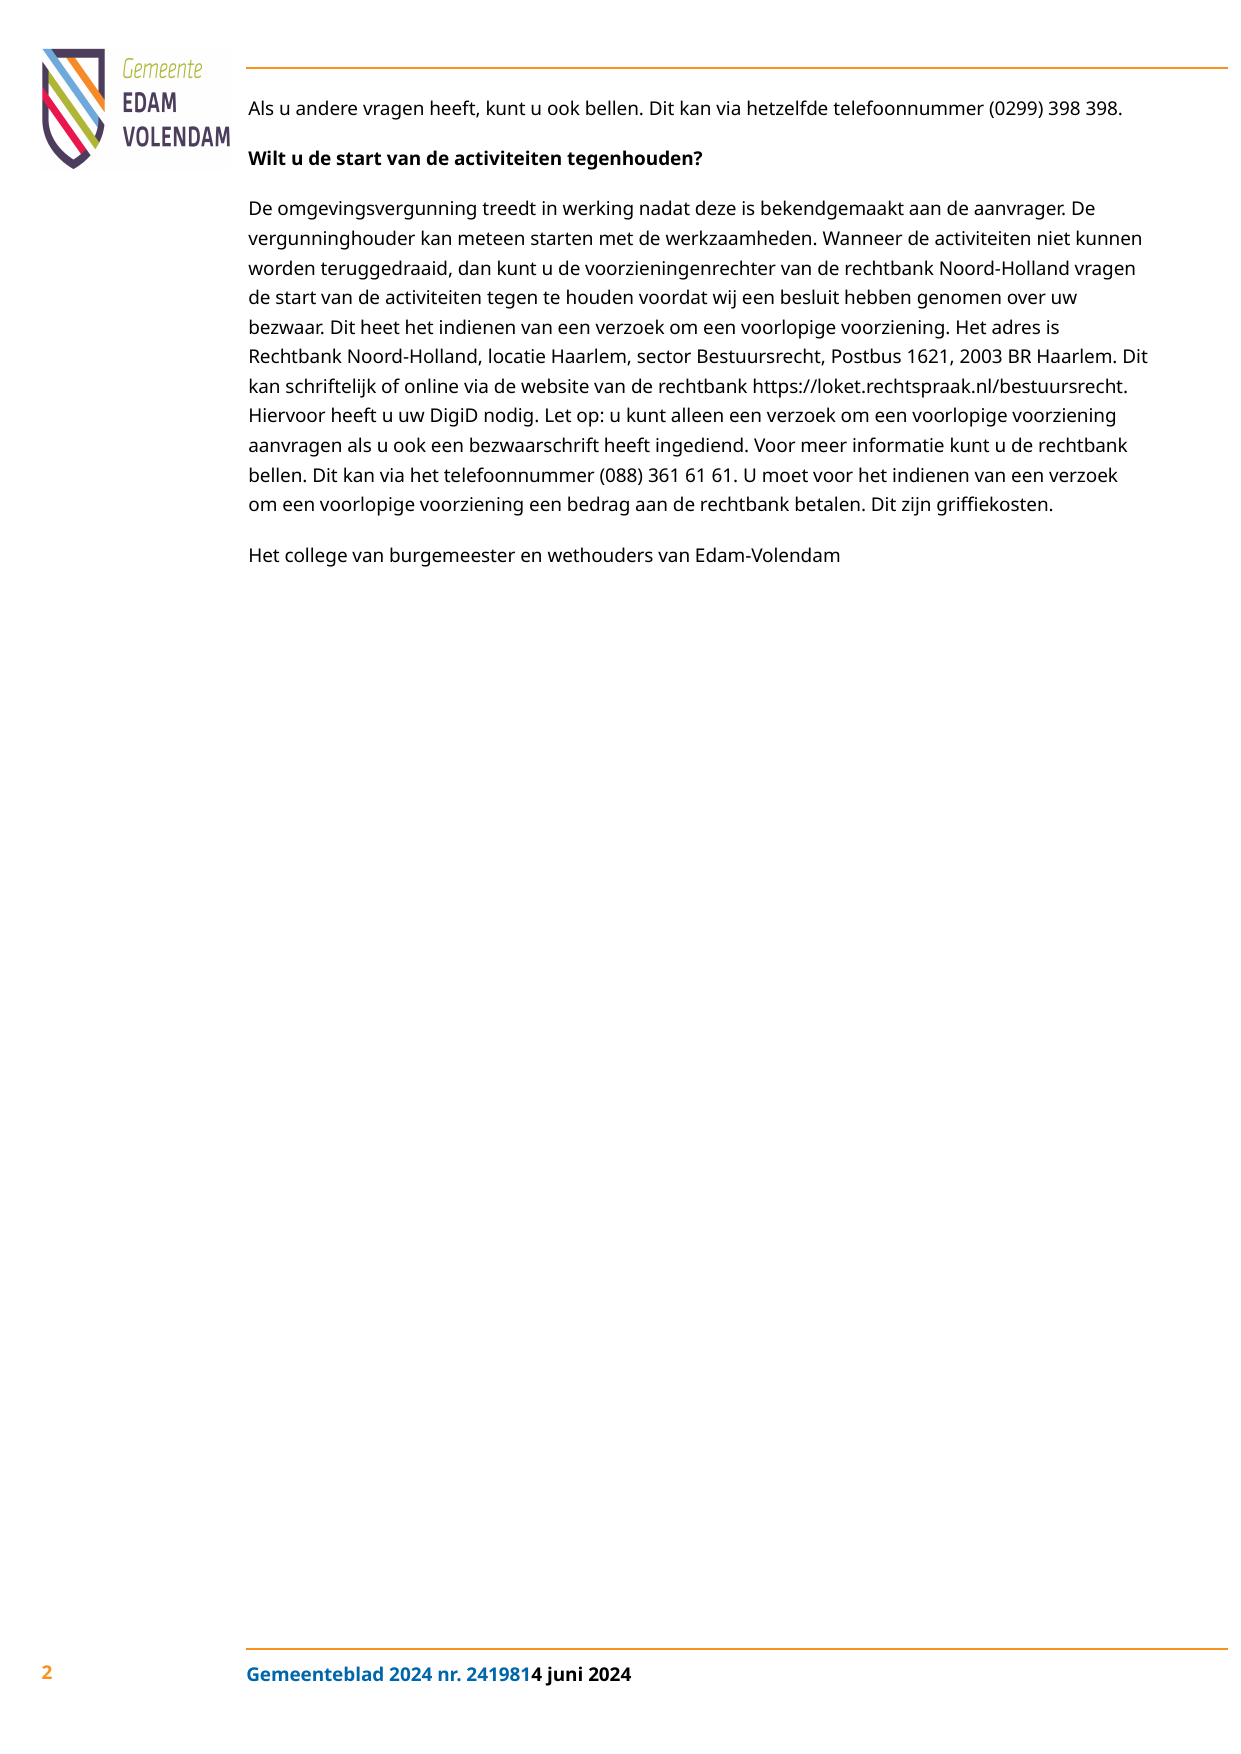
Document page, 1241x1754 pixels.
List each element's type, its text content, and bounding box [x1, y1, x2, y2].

text Het college van burgemeester en wethouders van Edam-Volendam [248, 542, 1152, 568]
text Als u andere vragen heeft, kunt u ook bellen. Dit kan via hetzelfde telefoonnummer (0299) 398 398. [248, 95, 1152, 121]
picture [41, 47, 231, 172]
text De omgevingsvergunning treedt in werking nadat deze is bekendgemaakt aan de aanvrager. De vergunninghouder kan meteen starten met de werkzaamheden. Wanneer de activiteiten niet kunnen worden teruggedraaid, dan kunt u de voorzieningenrechter van de rechtbank Noord-Holland vragen de start van de activiteiten tegen te houden voordat wij een besluit hebben genomen over uw bezwaar. Dit heet het indienen van een verzoek om een voorlopige voorziening. Het adres is Rechtbank Noord-Holland, locatie Haarlem, sector Bestuursrecht, Postbus 1621, 2003 BR Haarlem. Dit kan schriftelijk of online via de website van de rechtbank https://loket.rechtspraak.nl/bestuursrecht. Hiervoor heeft u uw DigiD nodig. Let op: u kunt alleen een verzoek om een voorlopige voorziening aanvragen als u ook een bezwaarschrift heeft ingediend. Voor meer informatie kunt u de rechtbank bellen. Dit kan via het telefoonnummer (088) 361 61 61. U moet voor het indienen van een verzoek om een voorlopige voorziening een bedrag aan de rechtbank betalen. Dit zijn griffiekosten. [248, 196, 1152, 517]
text Wilt u de start van de activiteiten tegenhouden? [248, 145, 1152, 171]
